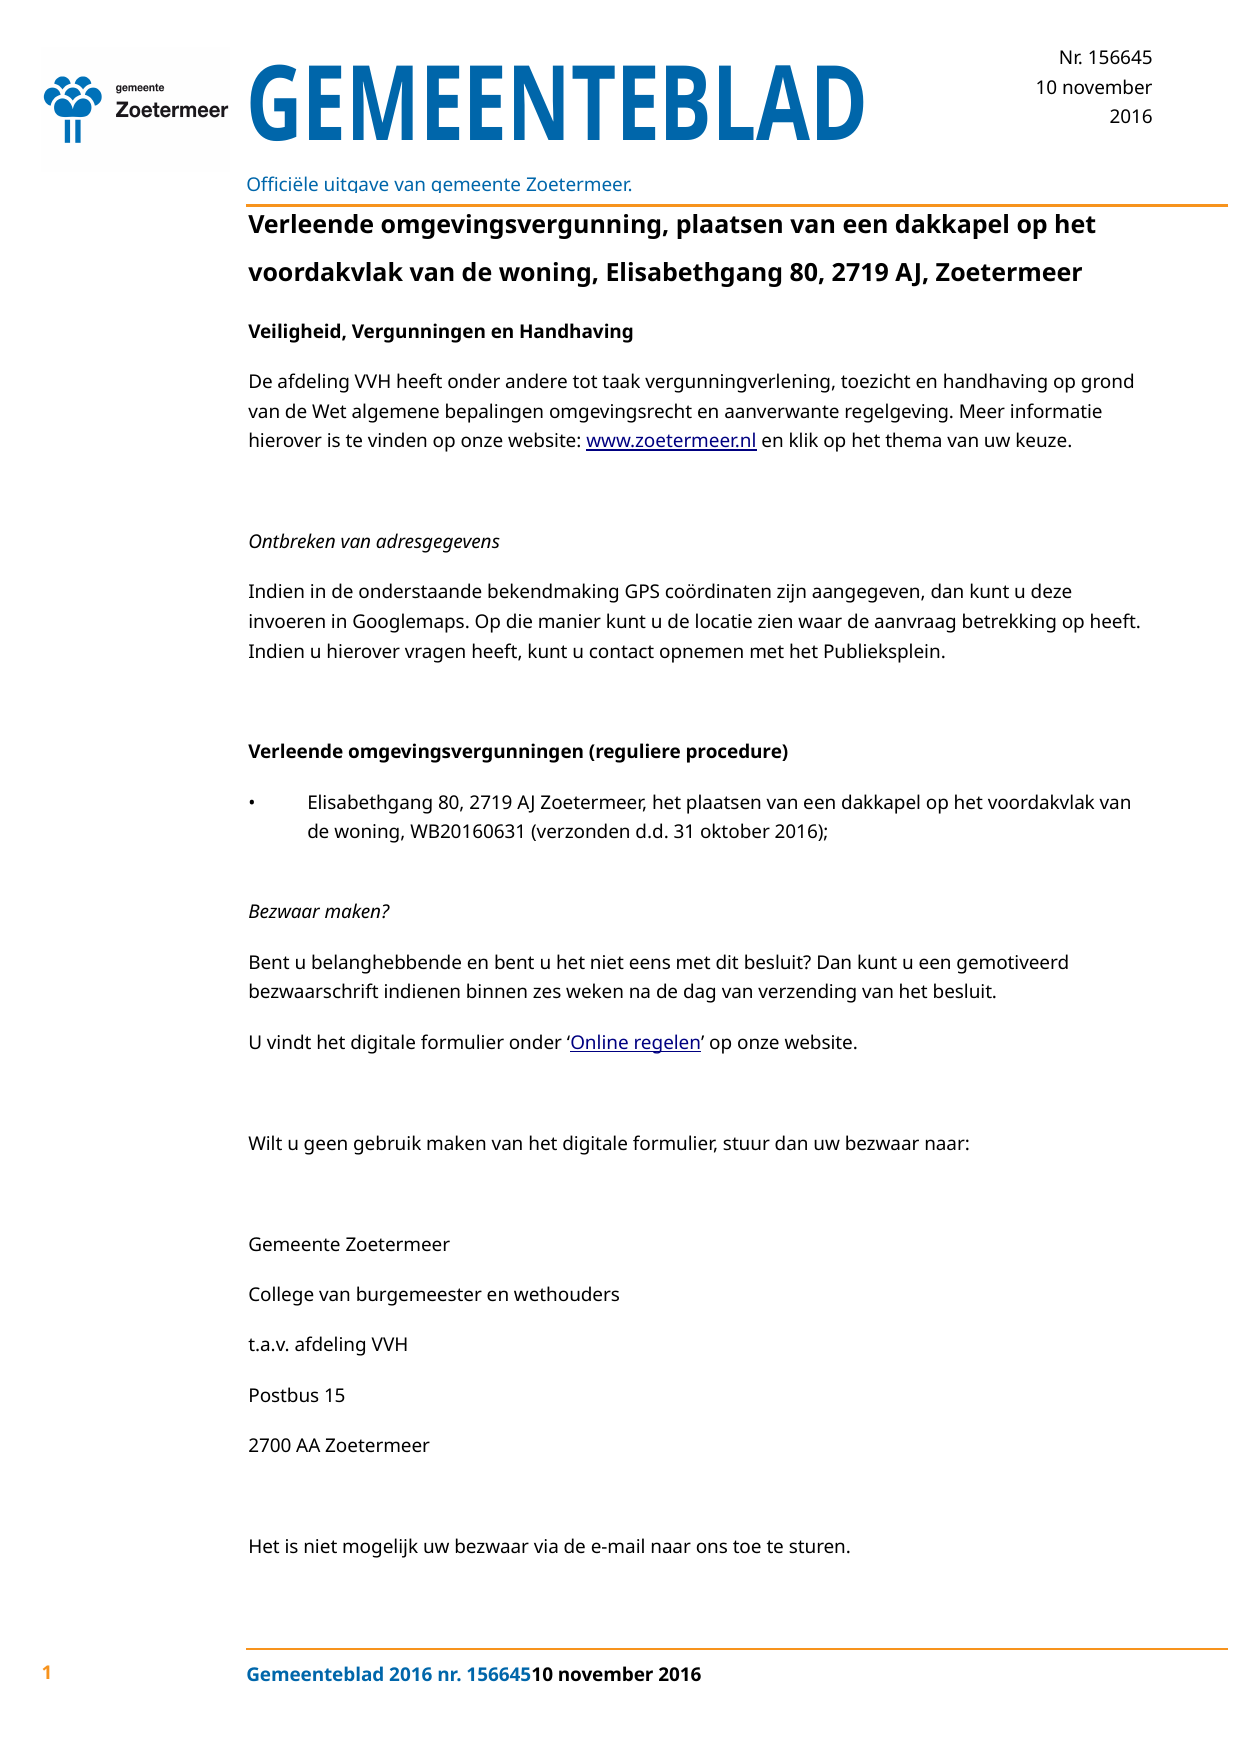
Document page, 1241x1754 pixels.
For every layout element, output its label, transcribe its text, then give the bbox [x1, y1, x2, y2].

text t.a.v. afdeling VVH [248, 1332, 1152, 1357]
text De afdeling VVH heeft onder andere tot taak vergunningverlening, toezicht en handhaving op grond van de Wet algemene bepalingen omgevingsrecht en aanverwante regelgeving. Meer informatie hierover is te vinden op onze website: www.zoetermeer.nl en klik op het thema van uw keuze. [248, 368, 1152, 453]
text Gemeente Zoetermeer [248, 1231, 1152, 1257]
text Indien in de onderstaande bekendmaking GPS coördinaten zijn aangegeven, dan kunt u deze invoeren in Googlemaps. Op die manier kunt u de locatie zien waar de aanvraag betrekking op heeft. Indien u hierover vragen heeft, kunt u contact opnemen met het Publieksplein. [248, 579, 1152, 664]
text College van burgemeester en wethouders [248, 1281, 1152, 1307]
text Wilt u geen gebruik maken van het digitale formulier, stuur dan uw bezwaar naar: [248, 1130, 1152, 1156]
list Elisabethgang 80, 2719 AJ Zoetermeer, het plaatsen van een dakkapel op het voordakvlak van de woning, WB20160631 (verzonden d.d. 31 oktober 2016); [248, 789, 1152, 844]
text 2700 AA Zoetermeer [248, 1432, 1152, 1458]
text Bezwaar maken? [248, 899, 1152, 924]
picture [41, 47, 231, 172]
text Postbus 15 [248, 1382, 1152, 1408]
text Verleende omgevingsvergunning, plaatsen van een dakkapel op het voordakvlak van de woning, Elisabethgang 80, 2719 AJ, Zoetermeer [248, 207, 1152, 288]
text Verleende omgevingsvergunningen (reguliere procedure) [248, 739, 1152, 764]
text U vindt het digitale formulier onder ‘Online regelen’ op onze website. [248, 1029, 1152, 1055]
text Ontbreken van adresgegevens [248, 528, 1152, 554]
text Het is niet mogelijk uw bezwaar via de e-mail naar ons toe te sturen. [248, 1533, 1152, 1559]
text Veiligheid, Vergunningen en Handhaving [248, 318, 1152, 344]
text Bent u belanghebbende en bent u het niet eens met dit besluit? Dan kunt u een gemotiveerd bezwaarschrift indienen binnen zes weken na de dag van verzending van het besluit. [248, 949, 1152, 1004]
